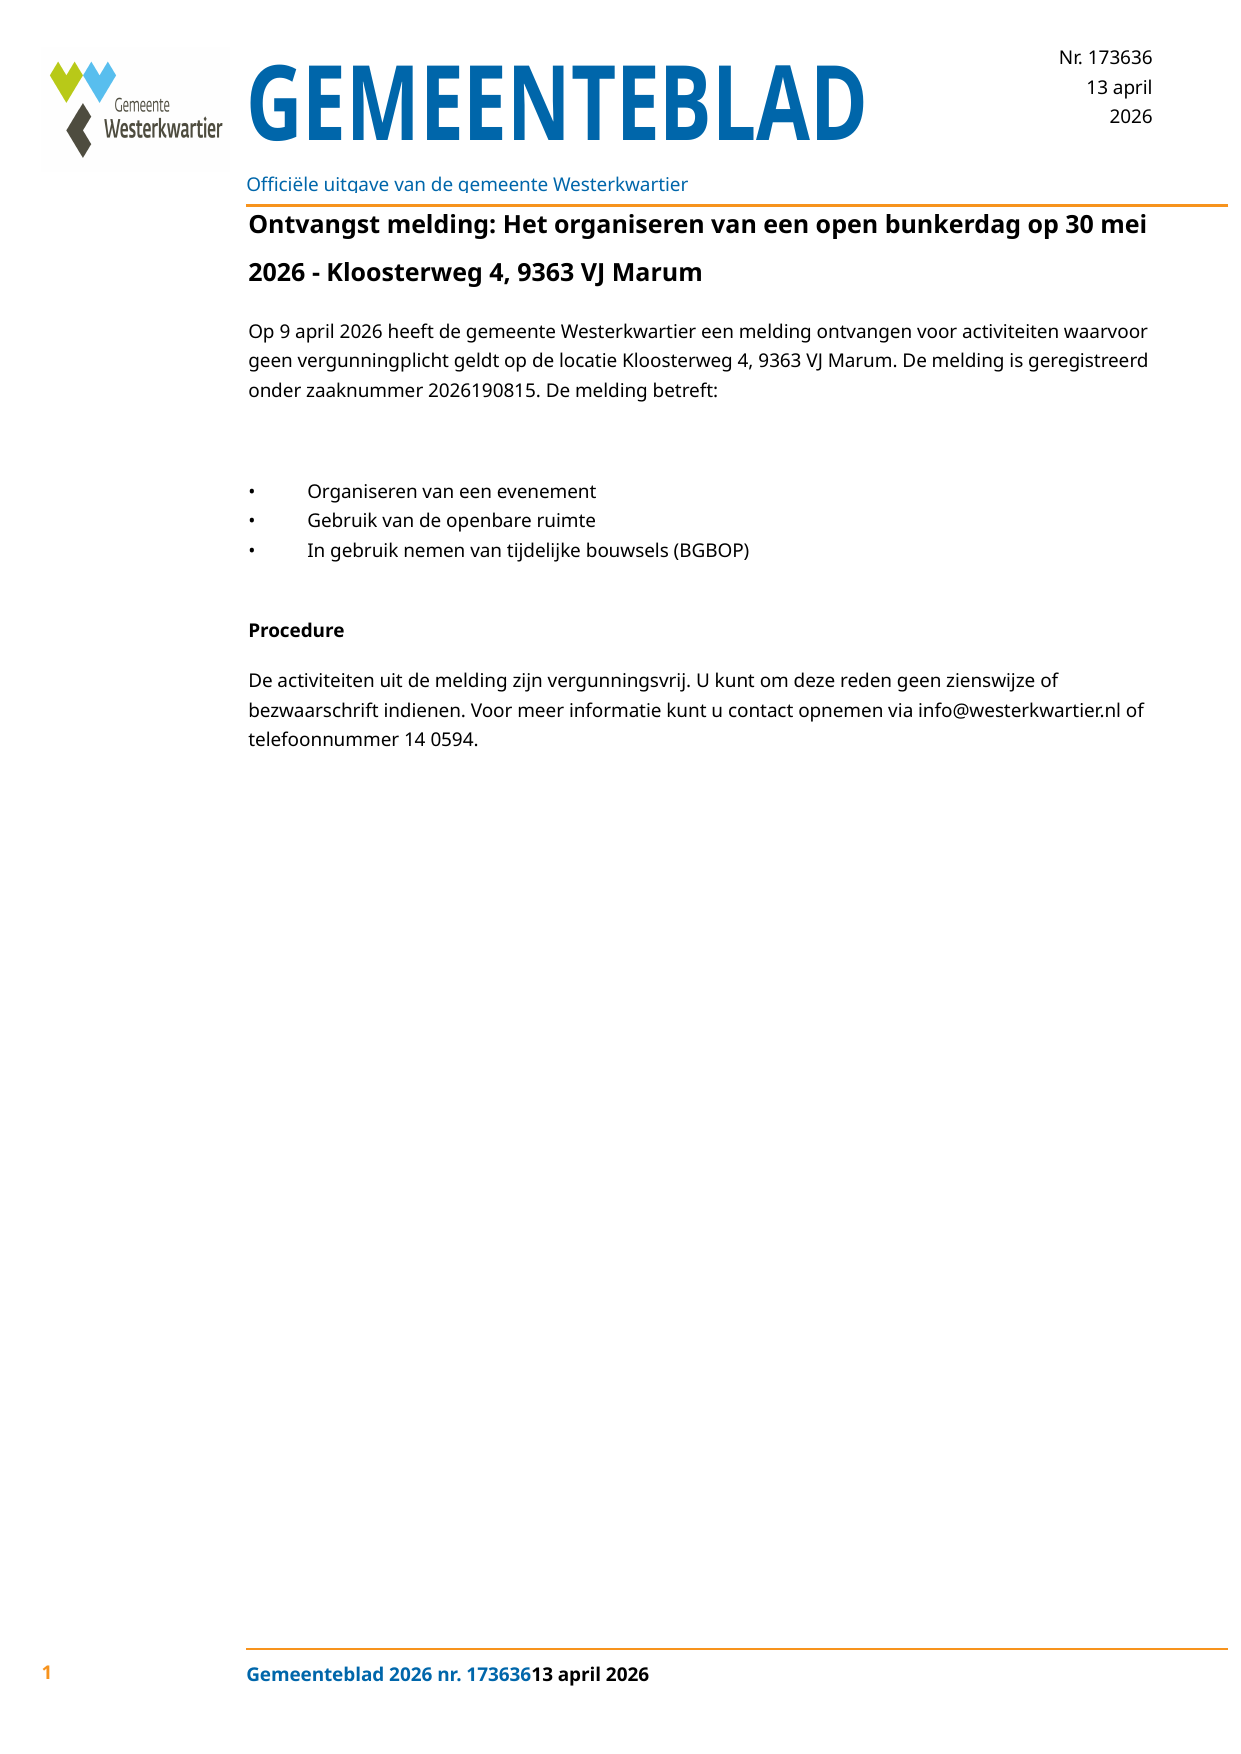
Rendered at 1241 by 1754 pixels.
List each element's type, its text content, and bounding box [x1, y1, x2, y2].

text De activiteiten uit de melding zijn vergunningsvrij. U kunt om deze reden geen zienswijze of bezwaarschrift indienen. Voor meer informatie kunt u contact opnemen via info@westerkwartier.nl of telefoonnummer 14 0594. [248, 667, 1152, 752]
list In gebruik nemen van tijdelijke bouwsels (BGBOP) [248, 537, 1152, 563]
picture [41, 47, 231, 172]
list Organiseren van een evenement [248, 478, 1152, 504]
list Gebruik van de openbare ruimte [248, 507, 1152, 533]
text Ontvangst melding: Het organiseren van een open bunkerdag op 30 mei 2026 - Kloosterweg 4, 9363 VJ Marum [248, 207, 1152, 288]
text Procedure [248, 617, 1152, 643]
text Op 9 april 2026 heeft de gemeente Westerkwartier een melding ontvangen voor activiteiten waarvoor geen vergunningplicht geldt op de locatie Kloosterweg 4, 9363 VJ Marum. De melding is geregistreerd onder zaaknummer 2026190815. De melding betreft: [248, 318, 1152, 403]
